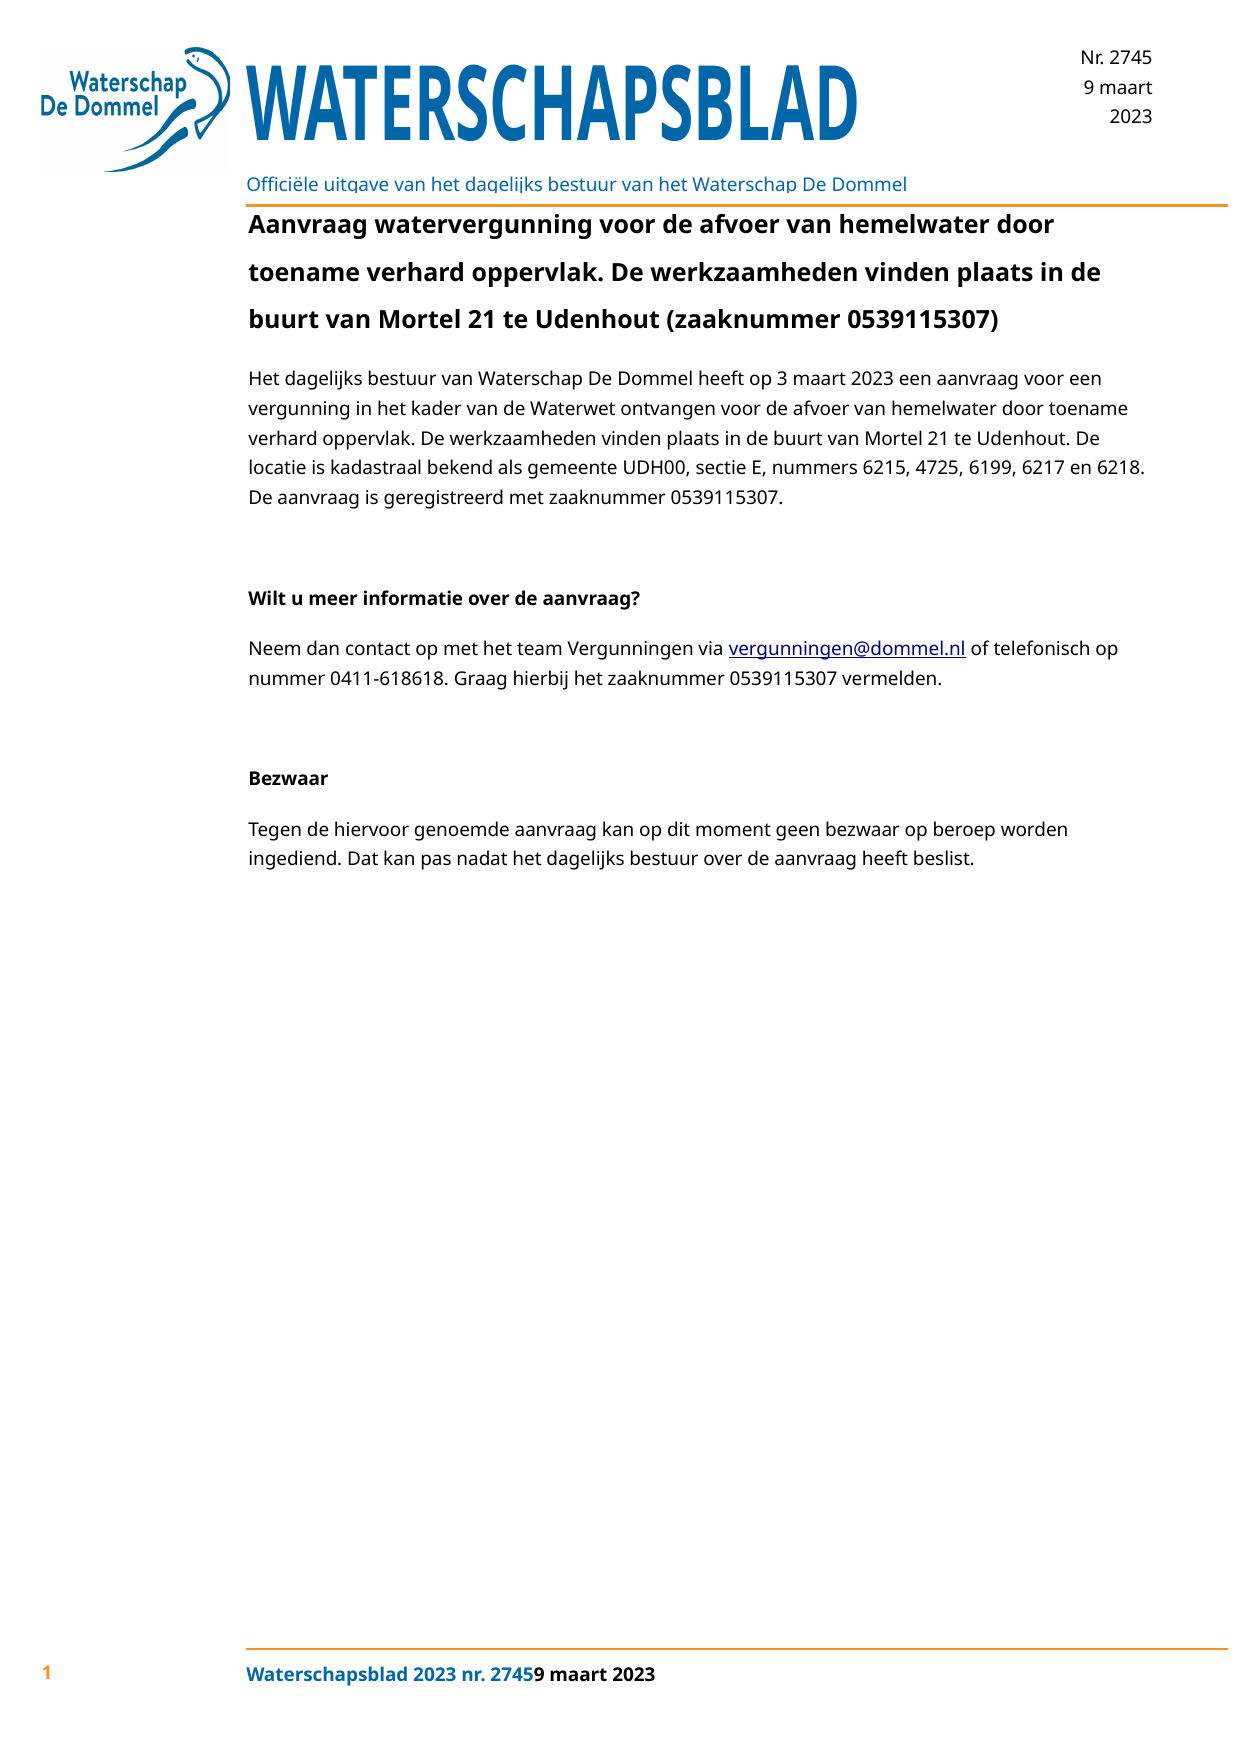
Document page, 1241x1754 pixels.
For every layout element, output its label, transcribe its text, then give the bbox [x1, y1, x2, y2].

picture [41, 47, 231, 172]
text Aanvraag watervergunning voor de afvoer van hemelwater door toename verhard oppervlak. De werkzaamheden vinden plaats in de buurt van Mortel 21 te Udenhout (zaaknummer 0539115307) [248, 207, 1152, 336]
picture [198, 118, 210, 131]
text Tegen de hiervoor genoemde aanvraag kan op dit moment geen bezwaar op beroep worden ingediend. Dat kan pas nadat het dagelijks bestuur over de aanvraag heeft beslist. [248, 816, 1152, 871]
text Het dagelijks bestuur van Waterschap De Dommel heeft op 3 maart 2023 een aanvraag voor een vergunning in het kader van de Waterwet ontvangen voor de afvoer van hemelwater door toename verhard oppervlak. De werkzaamheden vinden plaats in de buurt van Mortel 21 te Udenhout. De locatie is kadastraal bekend als gemeente UDH00, sectie E, nummers 6215, 4725, 6199, 6217 en 6218. De aanvraag is geregistreerd met zaaknummer 0539115307. [248, 366, 1152, 509]
text Wilt u meer informatie over de aanvraag? [248, 585, 1152, 610]
text Bezwaar [248, 766, 1152, 791]
picture [204, 47, 231, 76]
text Neem dan contact op met het team Vergunningen via vergunningen@dommel.nl of telefonisch op nummer 0411-618618. Graag hierbij het zaaknummer 0539115307 vermelden. [248, 635, 1152, 690]
picture [45, 99, 51, 111]
